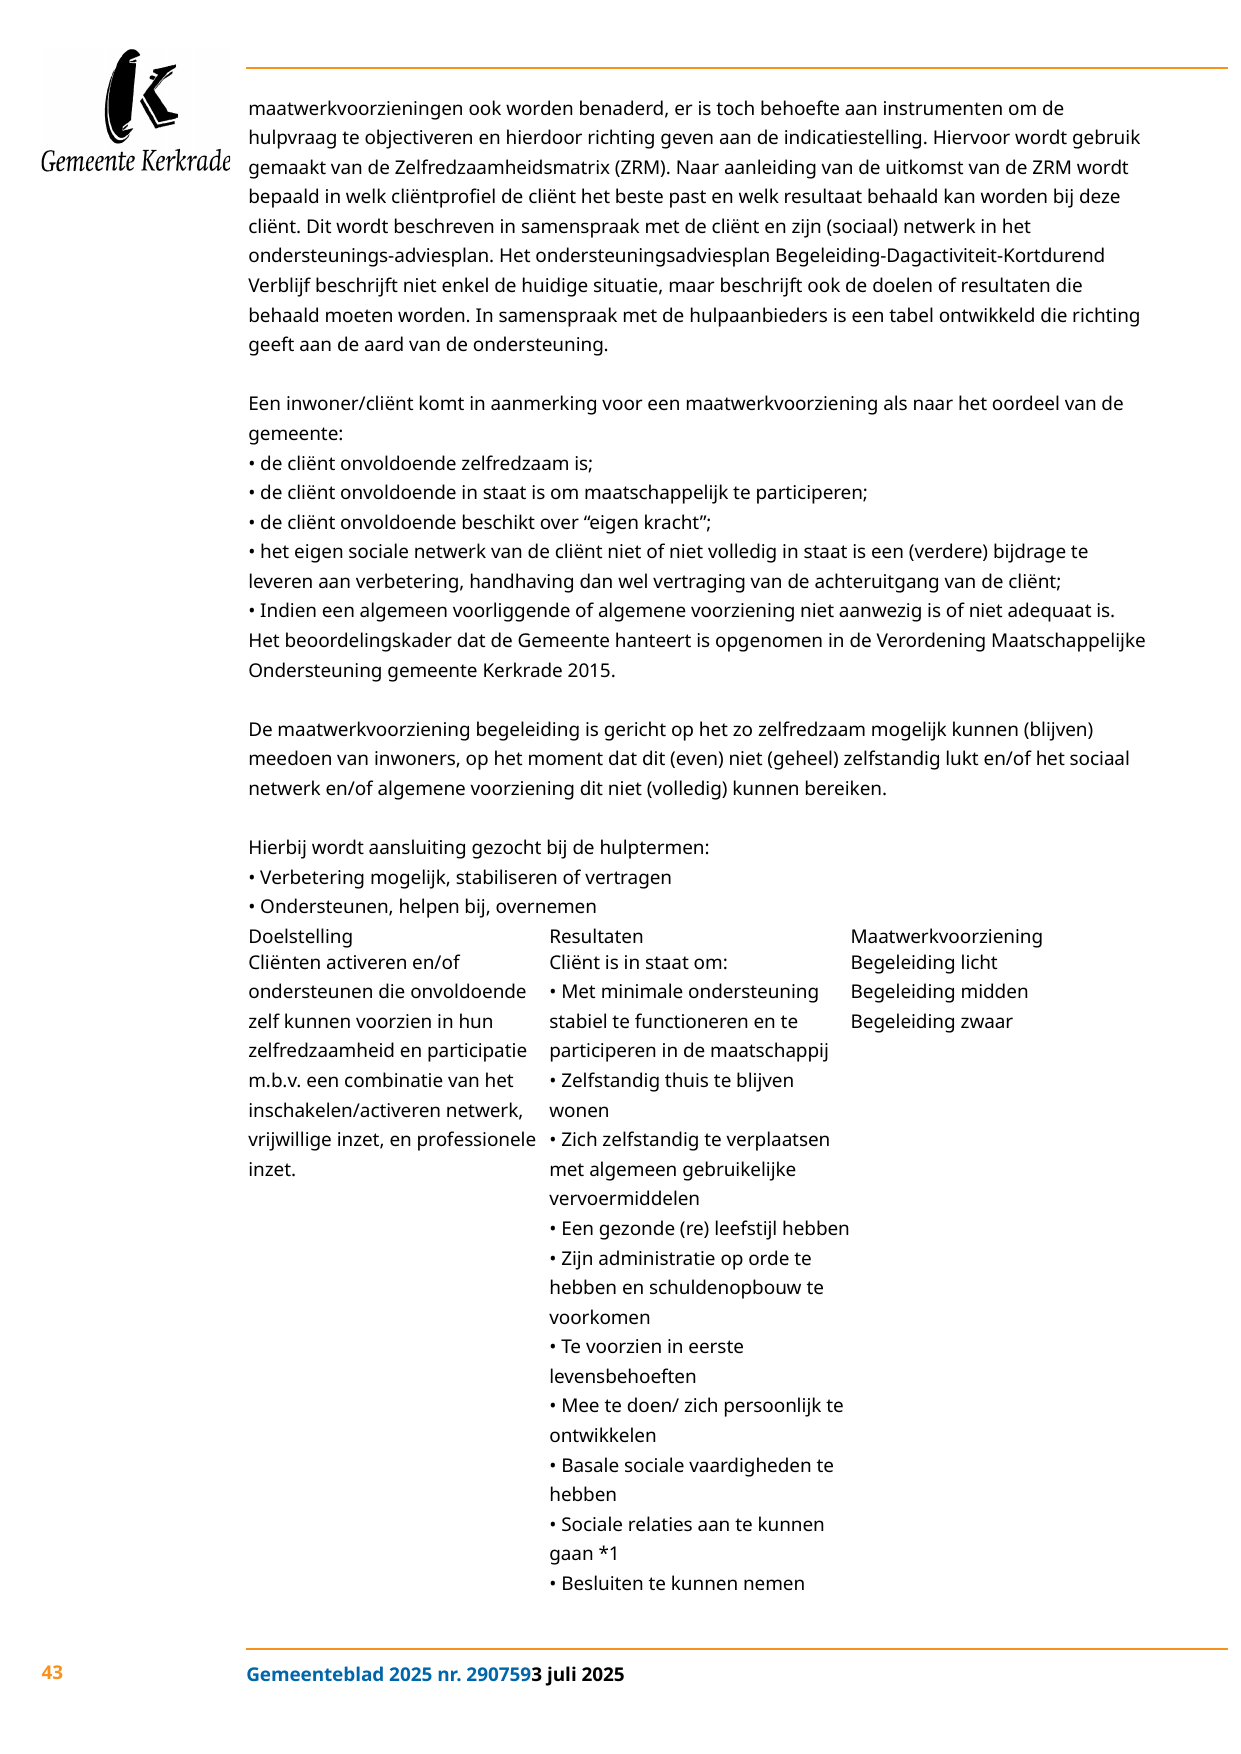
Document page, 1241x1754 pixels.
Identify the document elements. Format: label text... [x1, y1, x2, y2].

text De maatwerkvoorziening begeleiding is gericht op het zo zelfredzaam mogelijk kunnen (blijven) meedoen van inwoners, op het moment dat dit (even) niet (geheel) zelfstandig lukt en/of het sociaal netwerk en/of algemene voorziening dit niet (volledig) kunnen bereiken. [248, 716, 1152, 801]
text • het eigen sociale netwerk van de cliënt niet of niet volledig in staat is een (verdere) bijdrage te leveren aan verbetering, handhaving dan wel vertraging van de achteruitgang van de cliënt; [248, 538, 1152, 594]
text • de cliënt onvoldoende beschikt over “eigen kracht”; [248, 509, 1152, 535]
text • Ondersteunen, helpen bij, overnemen [248, 893, 1152, 919]
text • de cliënt onvoldoende in staat is om maatschappelijk te participeren; [248, 479, 1152, 505]
table_header Doelstelling [248, 923, 549, 949]
table_cell Cliënt is in staat om: • Met minimale ondersteuning stabiel te functioneren en te participeren in de maatschappij • Zelfstandig thuis te blijven wonen • Zich zelfstandig te verplaatsen met algemeen gebruikelijke vervoermiddelen • Een gezonde (re) leefstijl hebben • Zijn administratie op orde te hebben en schuldenopbouw te voorkomen • Te voorzien in eerste levensbehoeften • Mee te doen/ zich persoonlijk te ontwikkelen • Basale sociale vaardigheden te hebben • Sociale relaties aan te kunnen gaan *1 • Besluiten te kunnen nemen [549, 949, 850, 1596]
table_cell Begeleiding licht Begeleiding midden Begeleiding zwaar [850, 949, 1152, 1596]
text Hierbij wordt aansluiting gezocht bij de hulptermen: [248, 834, 1152, 860]
text • Verbetering mogelijk, stabiliseren of vertragen [248, 864, 1152, 890]
table_header Resultaten [549, 923, 850, 949]
text • de cliënt onvoldoende zelfredzaam is; [248, 450, 1152, 476]
table_cell Cliënten activeren en/of ondersteunen die onvoldoende zelf kunnen voorzien in hun zelfredzaamheid en participatie m.b.v. een combinatie van het inschakelen/activeren netwerk, vrijwillige inzet, en professionele inzet. [248, 949, 549, 1596]
text maatwerkvoorzieningen ook worden benaderd, er is toch behoefte aan instrumenten om de hulpvraag te objectiveren en hierdoor richting geven aan de indicatiestelling. Hiervoor wordt gebruik gemaakt van de Zelfredzaamheidsmatrix (ZRM). Naar aanleiding van de uitkomst van de ZRM wordt bepaald in welk cliëntprofiel de cliënt het beste past en welk resultaat behaald kan worden bij deze cliënt. Dit wordt beschreven in samenspraak met de cliënt en zijn (sociaal) netwerk in het ondersteunings-adviesplan. Het ondersteuningsadviesplan Begeleiding-Dagactiviteit-Kortdurend Verblijf beschrijft niet enkel de huidige situatie, maar beschrijft ook de doelen of resultaten die behaald moeten worden. In samenspraak met de hulpaanbieders is een tabel ontwikkeld die richting geeft aan de aard van de ondersteuning. [248, 95, 1152, 357]
table_header Maatwerkvoorziening [850, 923, 1152, 949]
text Een inwoner/cliënt komt in aanmerking voor een maatwerkvoorziening als naar het oordeel van de gemeente: [248, 391, 1152, 446]
text • Indien een algemeen voorliggende of algemene voorziening niet aanwezig is of niet adequaat is. Het beoordelingskader dat de Gemeente hanteert is opgenomen in de Verordening Maatschappelijke Ondersteuning gemeente Kerkrade 2015. [248, 598, 1152, 683]
picture [41, 47, 231, 172]
